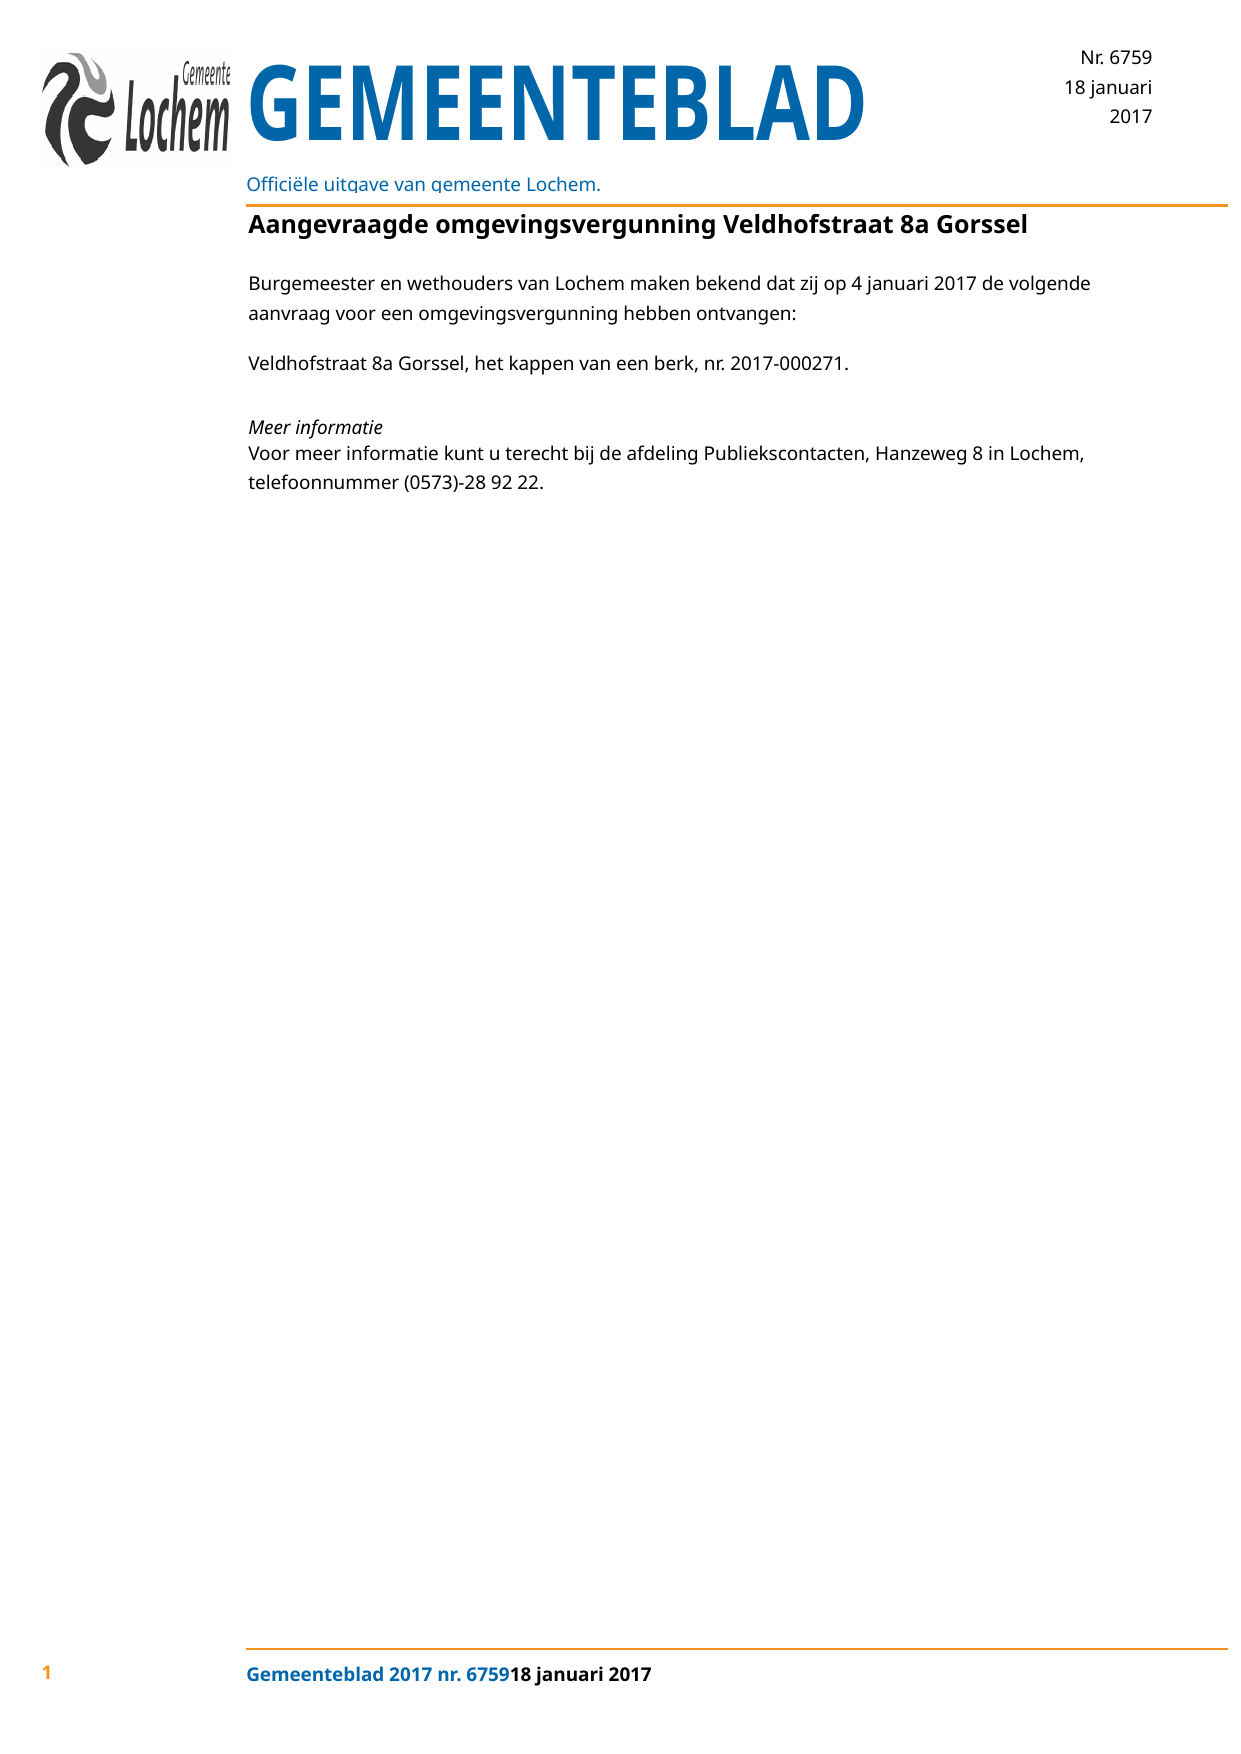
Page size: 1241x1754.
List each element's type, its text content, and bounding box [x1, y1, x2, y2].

picture [41, 47, 231, 172]
text Veldhofstraat 8a Gorssel, het kappen van een berk, nr. 2017-000271. [248, 350, 1152, 376]
text Burgemeester en wethouders van Lochem maken bekend dat zij op 4 januari 2017 de volgende aanvraag voor een omgevingsvergunning hebben ontvangen: [248, 270, 1152, 326]
text Meer informatie [248, 414, 1152, 440]
text Aangevraagde omgevingsvergunning Veldhofstraat 8a Gorssel [248, 207, 1152, 241]
text Voor meer informatie kunt u terecht bij de afdeling Publiekscontacten, Hanzeweg 8 in Lochem, telefoonnummer (0573)-28 92 22. [248, 440, 1152, 495]
